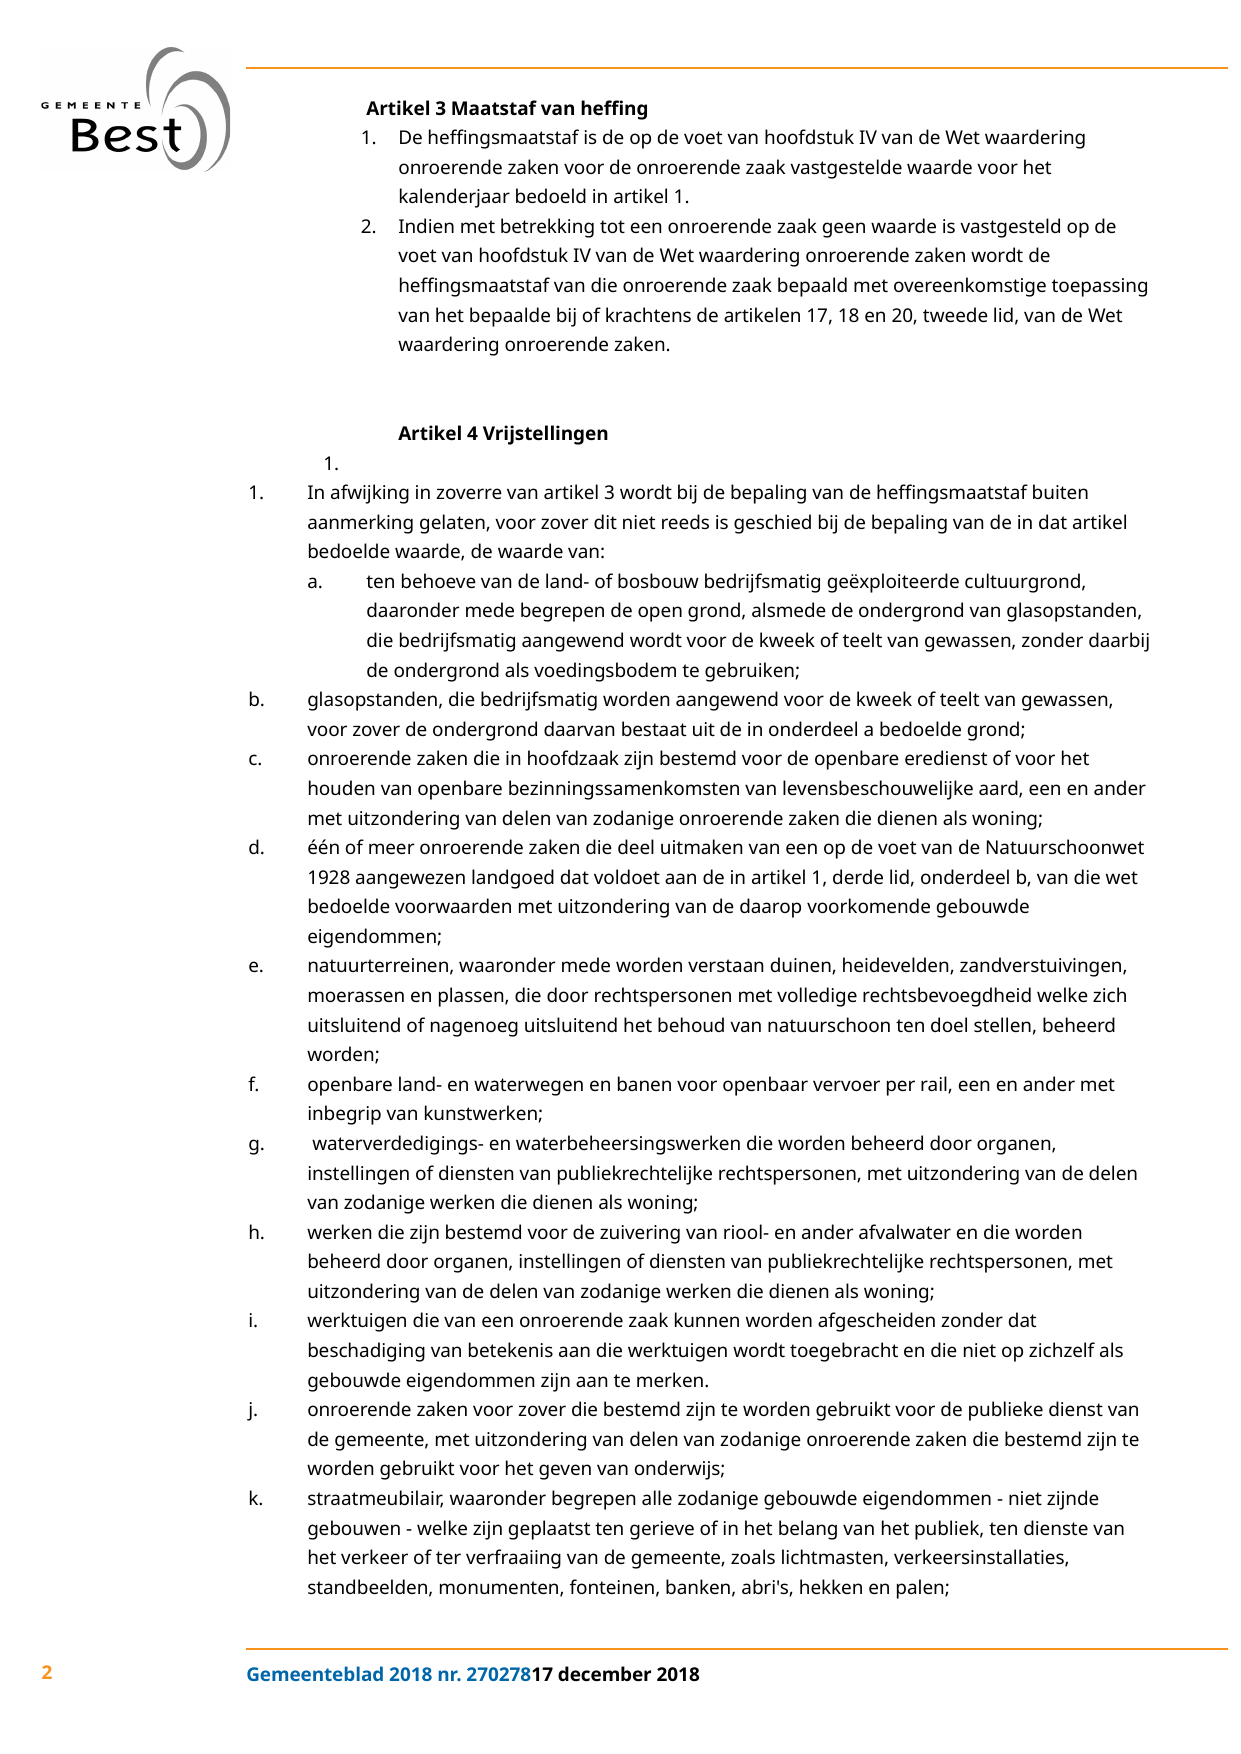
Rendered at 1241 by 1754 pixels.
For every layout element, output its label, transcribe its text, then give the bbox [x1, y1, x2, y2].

list onroerende zaken voor zover die bestemd zijn te worden gebruikt voor de publieke dienst van de gemeente, met uitzondering van delen van zodanige onroerende zaken die bestemd zijn te worden gebruikt voor het geven van onderwijs; [248, 1396, 1152, 1481]
list werken die zijn bestemd voor de zuivering van riool- en ander afvalwater en die worden beheerd door organen, instellingen of diensten van publiekrechtelijke rechtspersonen, met uitzondering van de delen van zodanige werken die dienen als woning; [248, 1219, 1152, 1304]
list De heffingsmaatstaf is de op de voet van hoofdstuk IV van de Wet waardering onroerende zaken voor de onroerende zaak vastgestelde waarde voor het kalenderjaar bedoeld in artikel 1. [361, 124, 1152, 209]
list één of meer onroerende zaken die deel uitmaken van een op de voet van de Natuurschoonwet 1928 aangewezen landgoed dat voldoet aan de in artikel 1, derde lid, onderdeel b, van die wet bedoelde voorwaarden met uitzondering van de daarop voorkomende gebouwde eigendommen; [248, 834, 1152, 949]
list werktuigen die van een onroerende zaak kunnen worden afgescheiden zonder dat beschadiging van betekenis aan die werktuigen wordt toegebracht en die niet op zichzelf als gebouwde eigendommen zijn aan te merken. [248, 1308, 1152, 1393]
list ten behoeve van de land- of bosbouw bedrijfsmatig geëxploiteerde cultuurgrond, daaronder mede begrepen de open grond, alsmede de ondergrond van glasopstanden, die bedrijfsmatig aangewend wordt voor de kweek of teelt van gewassen, zonder daarbij de ondergrond als voedingsbodem te gebruiken; [307, 568, 1152, 683]
list glasopstanden, die bedrijfsmatig worden aangewend voor de kweek of teelt van gewassen, voor zover de ondergrond daarvan bestaat uit de in onderdeel a bedoelde grond; [248, 686, 1152, 742]
list straatmeubilair, waaronder begrepen alle zodanige gebouwde eigendommen - niet zijnde gebouwen - welke zijn geplaatst ten gerieve of in het belang van het publiek, ten dienste van het verkeer of ter verfraaiing van de gemeente, zoals lichtmasten, verkeersinstallaties, standbeelden, monumenten, fonteinen, banken, abri's, hekken en palen; [248, 1485, 1152, 1600]
list In afwijking in zoverre van artikel 3 wordt bij de bepaling van de heffingsmaatstaf buiten aanmerking gelaten, voor zover dit niet reeds is geschied bij de bepaling van de in dat artikel bedoelde waarde, de waarde van: [248, 479, 1152, 564]
list Artikel 3 Maatstaf van heffing [307, 95, 1152, 121]
list openbare land- en waterwegen en banen voor openbaar vervoer per rail, een en ander met inbegrip van kunstwerken; [248, 1071, 1152, 1126]
list waterverdedigings- en waterbeheersingswerken die worden beheerd door organen, instellingen of diensten van publiekrechtelijke rechtspersonen, met uitzondering van de delen van zodanige werken die dienen als woning; [248, 1130, 1152, 1215]
picture [41, 47, 231, 172]
list Indien met betrekking tot een onroerende zaak geen waarde is vastgesteld op de voet van hoofdstuk IV van de Wet waardering onroerende zaken wordt de heffingsmaatstaf van die onroerende zaak bepaald met overeenkomstige toepassing van het bepaalde bij of krachtens de artikelen 17, 18 en 20, tweede lid, van de Wet waardering onroerende zaken. [361, 213, 1152, 357]
list onroerende zaken die in hoofdzaak zijn bestemd voor de openbare eredienst of voor het houden van openbare bezinningssamenkomsten van levensbeschouwelijke aard, een en ander met uitzondering van delen van zodanige onroerende zaken die dienen als woning; [248, 746, 1152, 831]
list natuurterreinen, waaronder mede worden verstaan duinen, heidevelden, zandverstuivingen, moerassen en plassen, die door rechtspersonen met volledige rechtsbevoegdheid welke zich uitsluitend of nagenoeg uitsluitend het behoud van natuurschoon ten doel stellen, beheerd worden; [248, 953, 1152, 1067]
list Artikel 4 Vrijstellingen [361, 420, 1152, 446]
